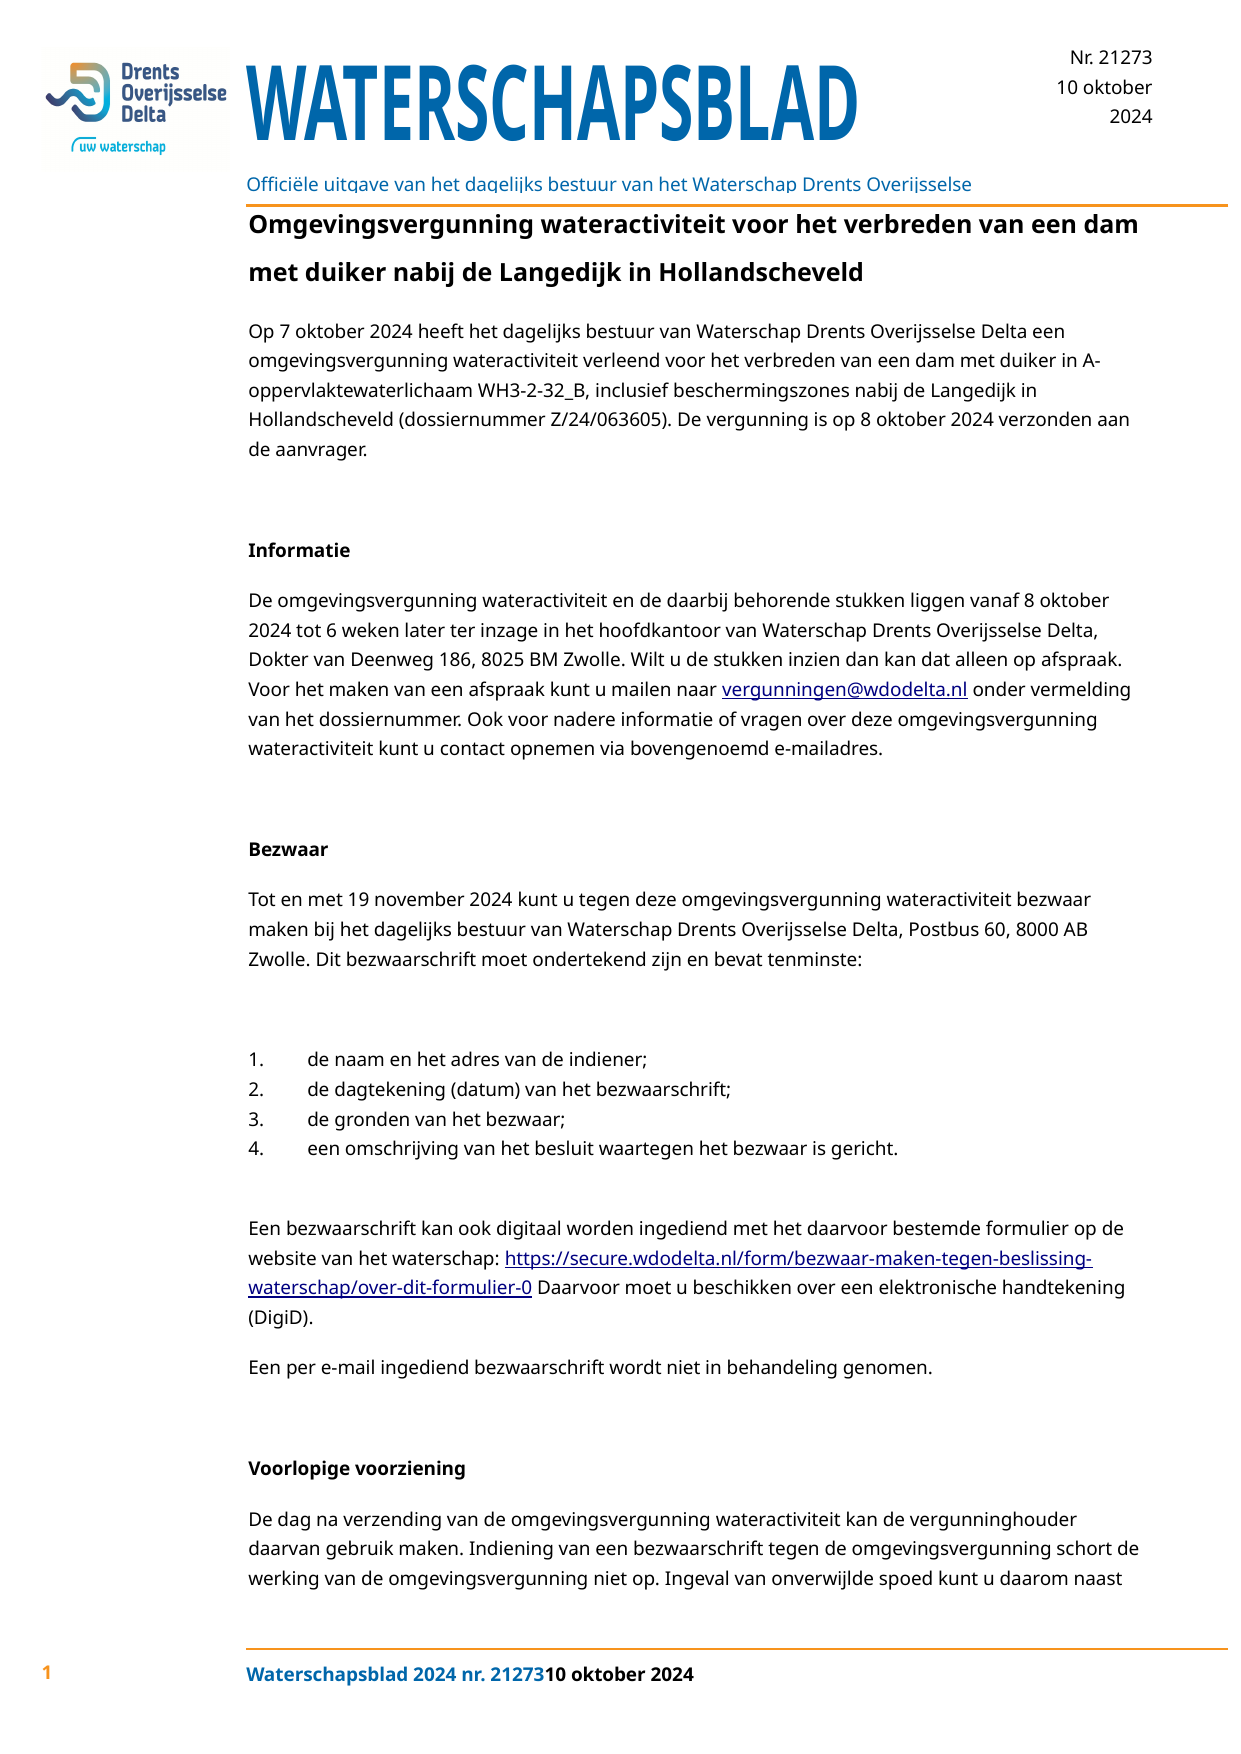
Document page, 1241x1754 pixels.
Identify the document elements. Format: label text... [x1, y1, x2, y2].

text Bezwaar [248, 836, 1152, 862]
list de gronden van het bezwaar; [248, 1106, 1152, 1132]
picture [41, 47, 231, 172]
text Een per e-mail ingediend bezwaarschrift wordt niet in behandeling genomen. [248, 1354, 1152, 1380]
list de naam en het adres van de indiener; [248, 1047, 1152, 1072]
list een omschrijving van het besluit waartegen het bezwaar is gericht. [248, 1135, 1152, 1161]
text Op 7 oktober 2024 heeft het dagelijks bestuur van Waterschap Drents Overijsselse Delta een omgevingsvergunning wateractiviteit verleend voor het verbreden van een dam met duiker in A-oppervlaktewaterlichaam WH3-2-32_B, inclusief beschermingszones nabij de Langedijk in Hollandscheveld (dossiernummer Z/24/063605). De vergunning is op 8 oktober 2024 verzonden aan de aanvrager. [248, 318, 1152, 462]
text Voorlopige voorziening [248, 1455, 1152, 1481]
text Omgevingsvergunning wateractiviteit voor het verbreden van een dam met duiker nabij de Langedijk in Hollandscheveld [248, 207, 1152, 288]
text De dag na verzending van de omgevingsvergunning wateractiviteit kan de vergunninghouder daarvan gebruik maken. Indiening van een bezwaarschrift tegen de omgevingsvergunning schort de werking van de omgevingsvergunning niet op. Ingeval van onverwijlde spoed kunt u daarom naast [248, 1506, 1152, 1591]
text Tot en met 19 november 2024 kunt u tegen deze omgevingsvergunning wateractiviteit bezwaar maken bij het dagelijks bestuur van Waterschap Drents Overijsselse Delta, Postbus 60, 8000 AB Zwolle. Dit bezwaarschrift moet ondertekend zijn en bevat tenminste: [248, 887, 1152, 972]
text De omgevingsvergunning wateractiviteit en de daarbij behorende stukken liggen vanaf 8 oktober 2024 tot 6 weken later ter inzage in het hoofdkantoor van Waterschap Drents Overijsselse Delta, Dokter van Deenweg 186, 8025 BM Zwolle. Wilt u de stukken inzien dan kan dat alleen op afspraak. Voor het maken van een afspraak kunt u mailen naar vergunningen@wdodelta.nl onder vermelding van het dossiernummer. Ook voor nadere informatie of vragen over deze omgevingsvergunning wateractiviteit kunt u contact opnemen via bovengenoemd e-mailadres. [248, 587, 1152, 761]
text Een bezwaarschrift kan ook digitaal worden ingediend met het daarvoor bestemde formulier op de website van het waterschap: https://secure.wdodelta.nl/form/bezwaar-maken-tegen-beslissing-waterschap/over-dit-formulier-0 Daarvoor moet u beschikken over een elektronische handtekening (DigiD). [248, 1215, 1152, 1330]
text Informatie [248, 537, 1152, 563]
list de dagtekening (datum) van het bezwaarschrift; [248, 1076, 1152, 1102]
